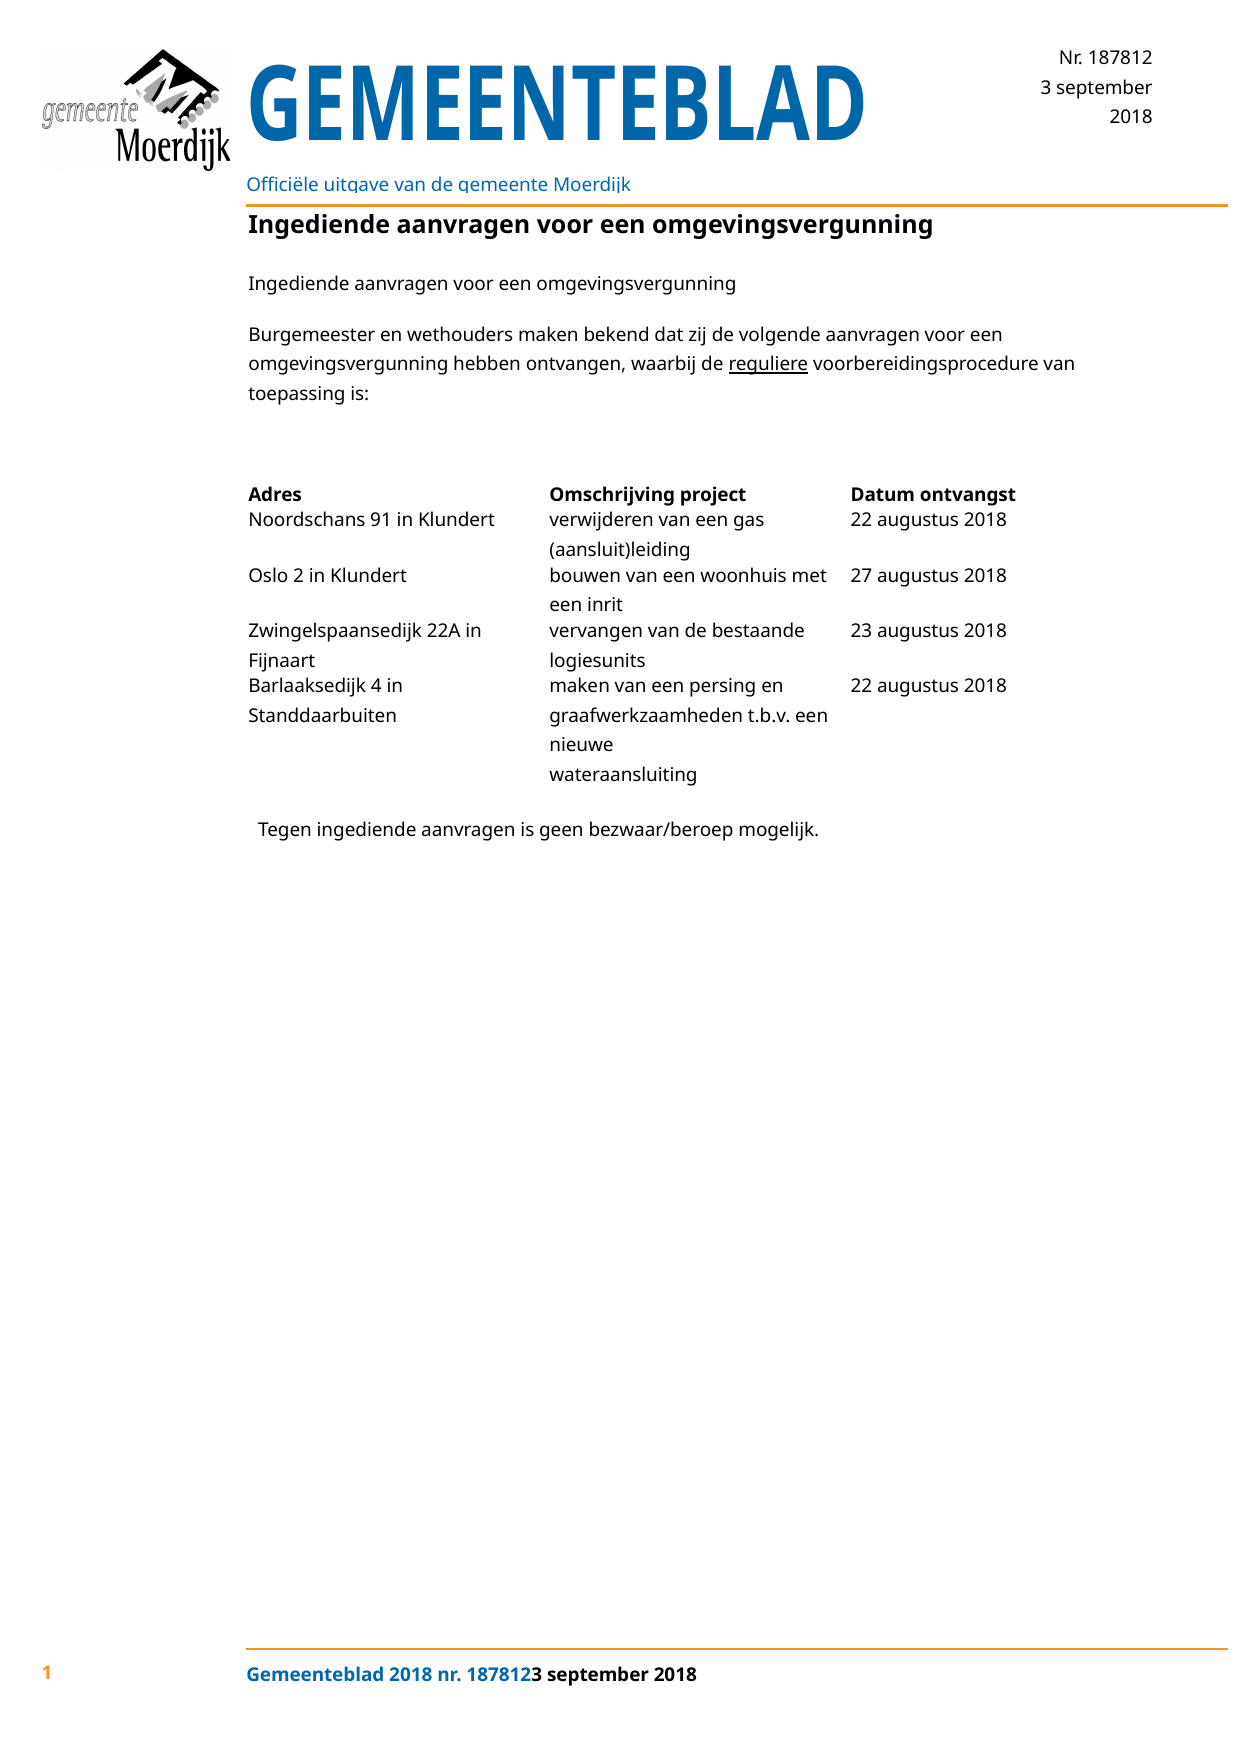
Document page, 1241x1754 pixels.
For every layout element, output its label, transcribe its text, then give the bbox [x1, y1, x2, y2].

table_cell 22 augustus 2018 [850, 673, 1152, 787]
table_cell Noordschans 91 in Klundert [248, 507, 549, 562]
table_cell [549, 787, 850, 813]
text Ingediende aanvragen voor een omgevingsvergunning [248, 270, 1152, 296]
table_cell bouwen van een woonhuis met een inrit [549, 562, 850, 617]
table_cell verwijderen van een gas (aansluit)leiding [549, 507, 850, 562]
table_cell maken van een persing en graafwerkzaamheden t.b.v. een nieuwe wateraansluiting [549, 673, 850, 787]
text Ingediende aanvragen voor een omgevingsvergunning [248, 207, 1152, 241]
table_cell [850, 787, 1152, 813]
table_header Adres [248, 481, 549, 507]
table_cell Barlaaksedijk 4 in Standdaarbuiten [248, 673, 549, 787]
table_cell Oslo 2 in Klundert [248, 562, 549, 617]
table_header Omschrijving project [549, 481, 850, 507]
table_cell 27 augustus 2018 [850, 562, 1152, 617]
table_cell [248, 787, 549, 813]
table_cell 23 augustus 2018 [850, 617, 1152, 672]
picture [41, 47, 231, 172]
table_cell Zwingelspaansedijk 22A in Fijnaart [248, 617, 549, 672]
text Burgemeester en wethouders maken bekend dat zij de volgende aanvragen voor een omgevingsvergunning hebben ontvangen, waarbij de reguliere voorbereidingsprocedure van toepassing is: [248, 321, 1152, 406]
table_header Datum ontvangst [850, 481, 1152, 507]
text Tegen ingediende aanvragen is geen bezwaar/beroep mogelijk. [248, 816, 1152, 842]
table_cell vervangen van de bestaande logiesunits [549, 617, 850, 672]
table_cell 22 augustus 2018 [850, 507, 1152, 562]
